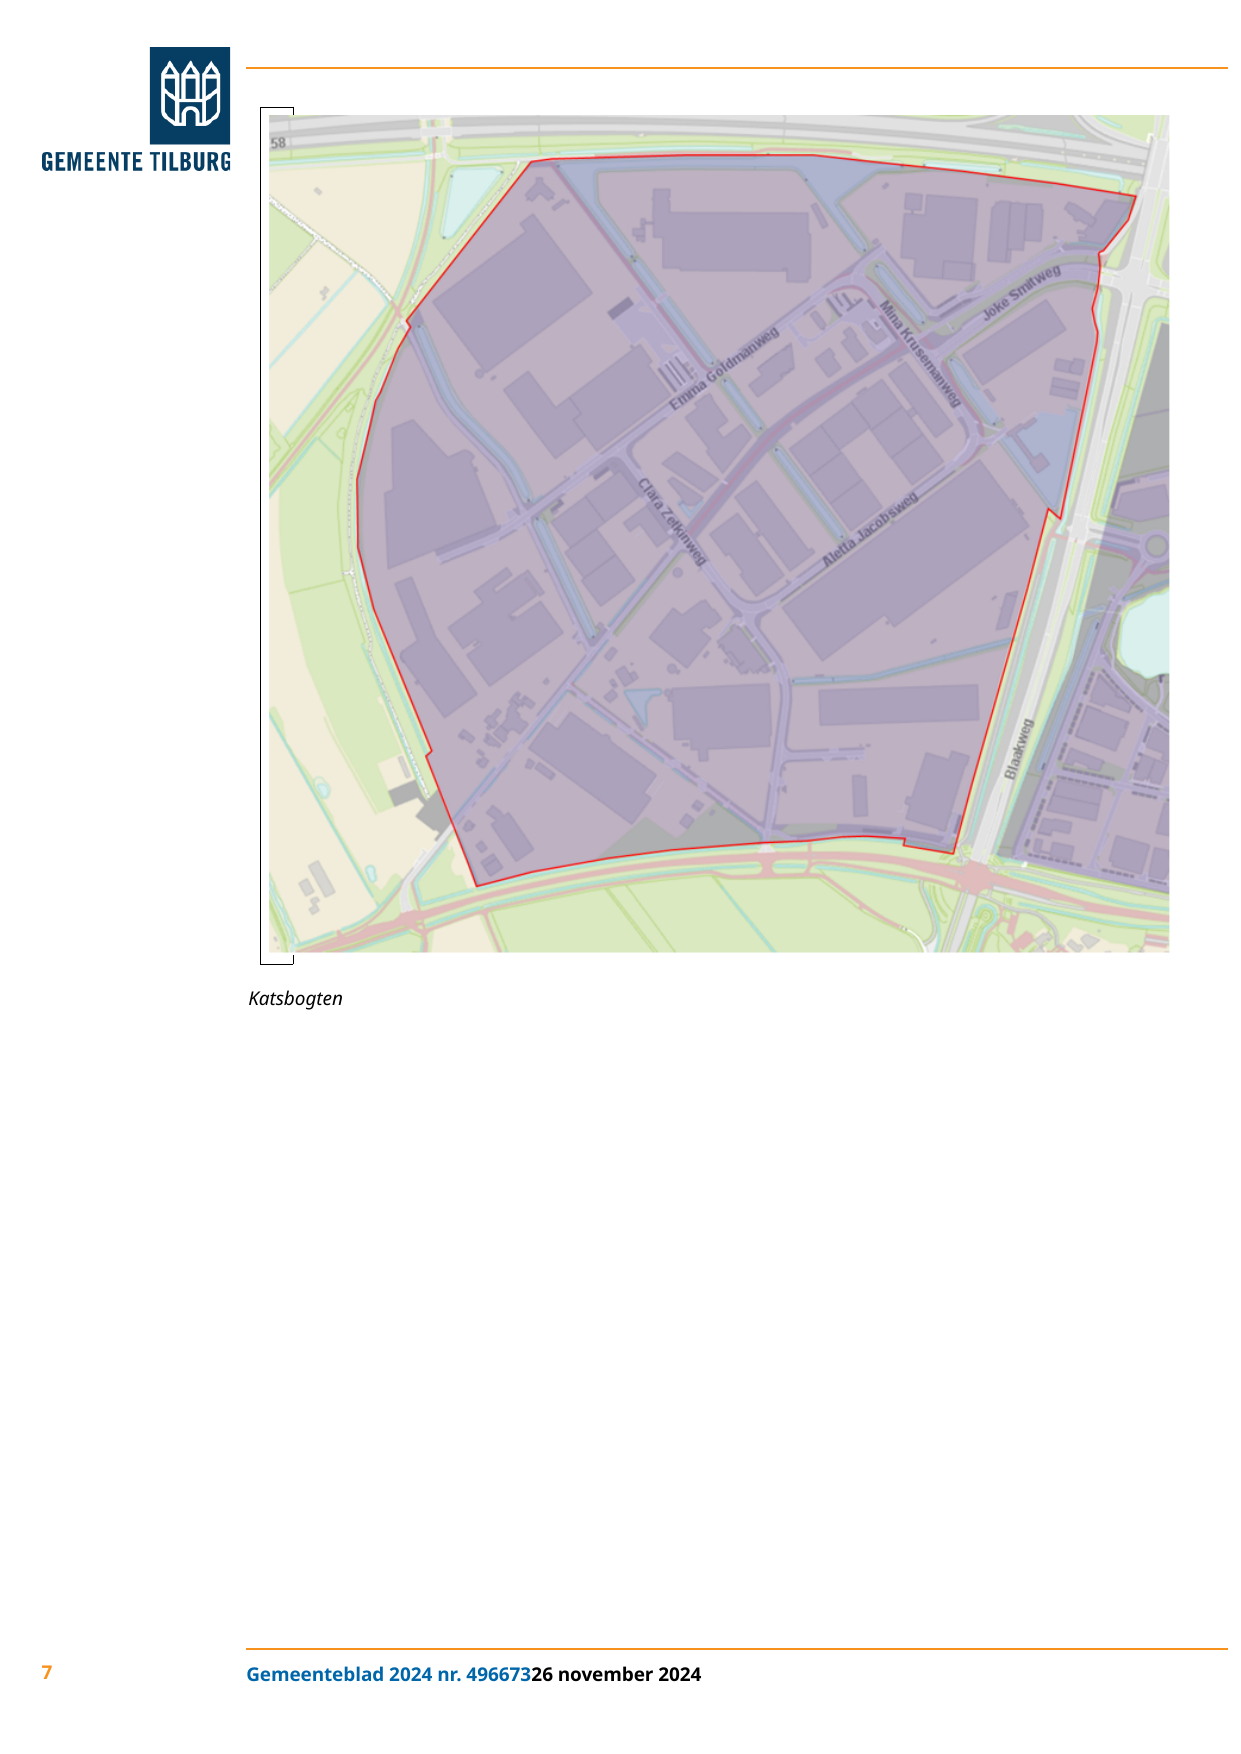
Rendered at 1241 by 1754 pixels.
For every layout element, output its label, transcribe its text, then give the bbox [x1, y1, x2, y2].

picture [268, 115, 1173, 955]
picture [41, 47, 231, 172]
text Katsbogten [248, 985, 1152, 1011]
